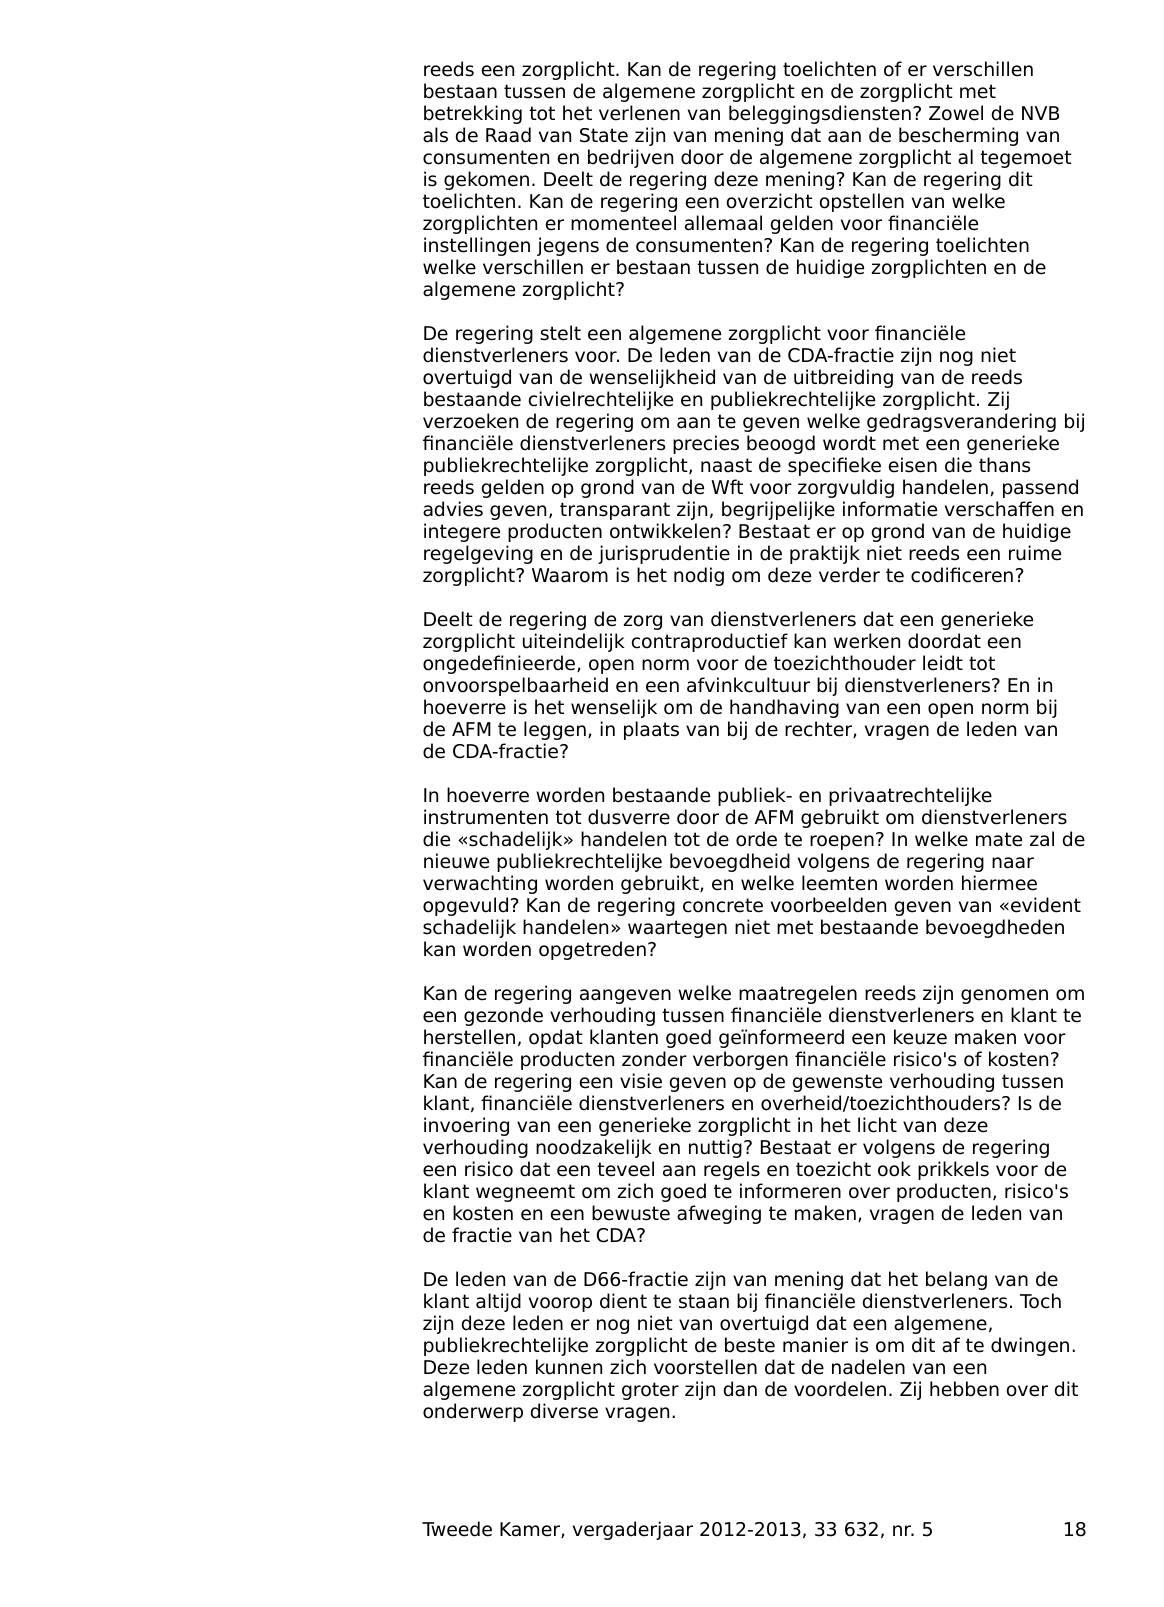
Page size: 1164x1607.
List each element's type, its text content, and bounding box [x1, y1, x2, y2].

text De regering stelt een algemene zorgplicht voor financiële dienstverleners voor. De leden van de CDA-fractie zijn nog niet overtuigd van de wenselijkheid van de uitbreiding van de reeds bestaande civielrechtelijke en publiekrechtelijke zorgplicht. Zij verzoeken de regering om aan te geven welke gedragsverandering bij financiële dienstverleners precies beoogd wordt met een generieke publiekrechtelijke zorgplicht, naast de specifieke eisen die thans reeds gelden op grond van de Wft voor zorgvuldig handelen, passend advies geven, transparant zijn, begrijpelijke informatie verschaffen en integere producten ontwikkelen? Bestaat er op grond van de huidige regelgeving en de jurisprudentie in de praktijk niet reeds een ruime zorgplicht? Waarom is het nodig om deze verder te codificeren? [422, 323, 1087, 587]
text De leden van de D66-fractie zijn van mening dat het belang van de klant altijd voorop dient te staan bij financiële dienstverleners. Toch zijn deze leden er nog niet van overtuigd dat een algemene, publiekrechtelijke zorgplicht de beste manier is om dit af te dwingen. Deze leden kunnen zich voorstellen dat de nadelen van een algemene zorgplicht groter zijn dan de voordelen. Zij hebben over dit onderwerp diverse vragen. [422, 1269, 1087, 1423]
text Deelt de regering de zorg van dienstverleners dat een generieke zorgplicht uiteindelijk contraproductief kan werken doordat een ongedefinieerde, open norm voor de toezichthouder leidt tot onvoorspelbaarheid en een afvinkcultuur bij dienstverleners? En in hoeverre is het wenselijk om de handhaving van een open norm bij de AFM te leggen, in plaats van bij de rechter, vragen de leden van de CDA-fractie? [422, 609, 1087, 763]
text Kan de regering aangeven welke maatregelen reeds zijn genomen om een gezonde verhouding tussen financiële dienstverleners en klant te herstellen, opdat klanten goed geïnformeerd een keuze maken voor financiële producten zonder verborgen financiële risico's of kosten? Kan de regering een visie geven op de gewenste verhouding tussen klant, financiële dienstverleners en overheid/toezichthouders? Is de invoering van een generieke zorgplicht in het licht van deze verhouding noodzakelijk en nuttig? Bestaat er volgens de regering een risico dat een teveel aan regels en toezicht ook prikkels voor de klant wegneemt om zich goed te informeren over producten, risico's en kosten en een bewuste afweging te maken, vragen de leden van de fractie van het CDA? [422, 983, 1087, 1247]
text In hoeverre worden bestaande publiek- en privaatrechtelijke instrumenten tot dusverre door de AFM gebruikt om dienstverleners die «schadelijk» handelen tot de orde te roepen? In welke mate zal de nieuwe publiekrechtelijke bevoegdheid volgens de regering naar verwachting worden gebruikt, en welke leemten worden hiermee opgevuld? Kan de regering concrete voorbeelden geven van «evident schadelijk handelen» waartegen niet met bestaande bevoegdheden kan worden opgetreden? [422, 785, 1087, 961]
text reeds een zorgplicht. Kan de regering toelichten of er verschillen bestaan tussen de algemene zorgplicht en de zorgplicht met betrekking tot het verlenen van beleggingsdiensten? Zowel de NVB als de Raad van State zijn van mening dat aan de bescherming van consumenten en bedrijven door de algemene zorgplicht al tegemoet is gekomen. Deelt de regering deze mening? Kan de regering dit toelichten. Kan de regering een overzicht opstellen van welke zorgplichten er momenteel allemaal gelden voor financiële instellingen jegens de consumenten? Kan de regering toelichten welke verschillen er bestaan tussen de huidige zorgplichten en de algemene zorgplicht? [422, 59, 1087, 301]
